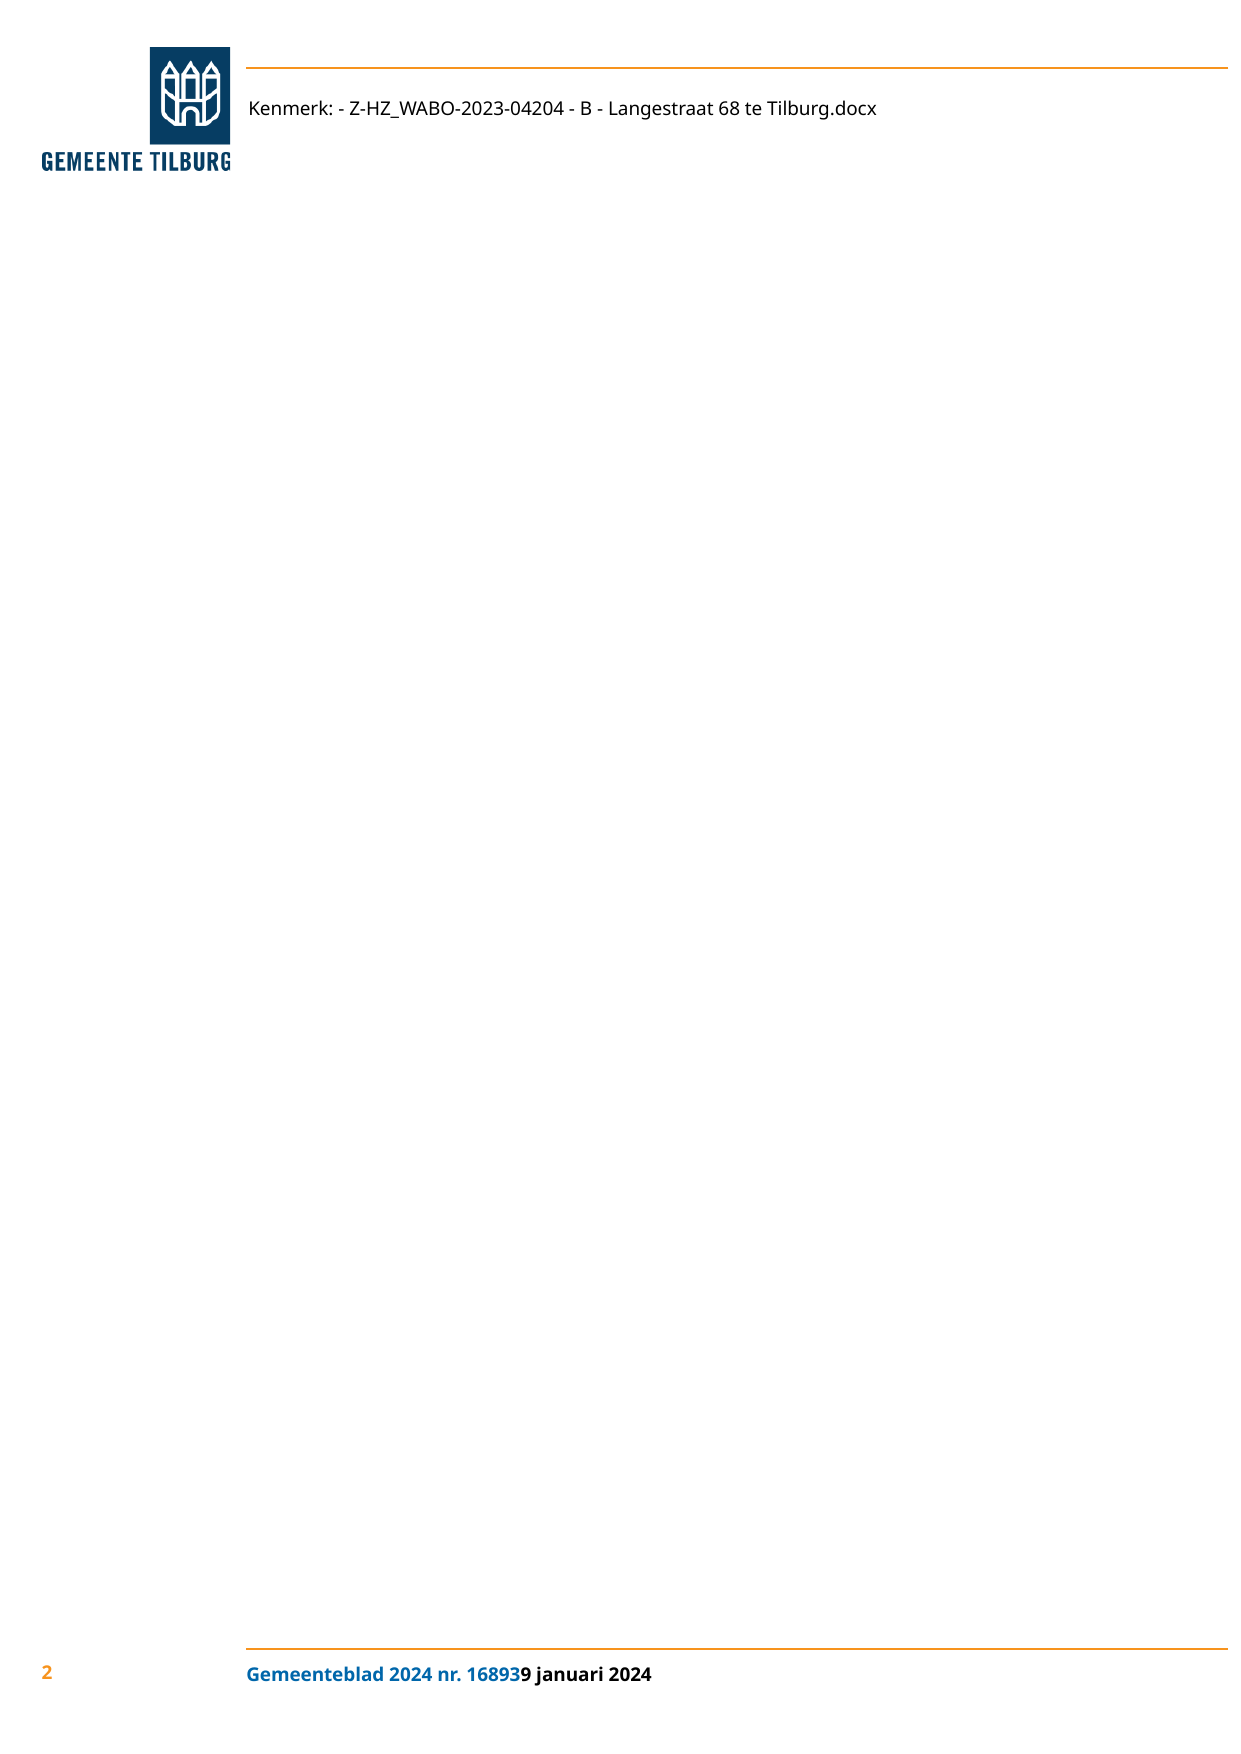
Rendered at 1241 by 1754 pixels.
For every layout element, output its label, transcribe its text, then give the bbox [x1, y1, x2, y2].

picture [41, 47, 231, 172]
text Kenmerk: - Z-HZ_WABO-2023-04204 - B - Langestraat 68 te Tilburg.docx [248, 95, 1152, 121]
